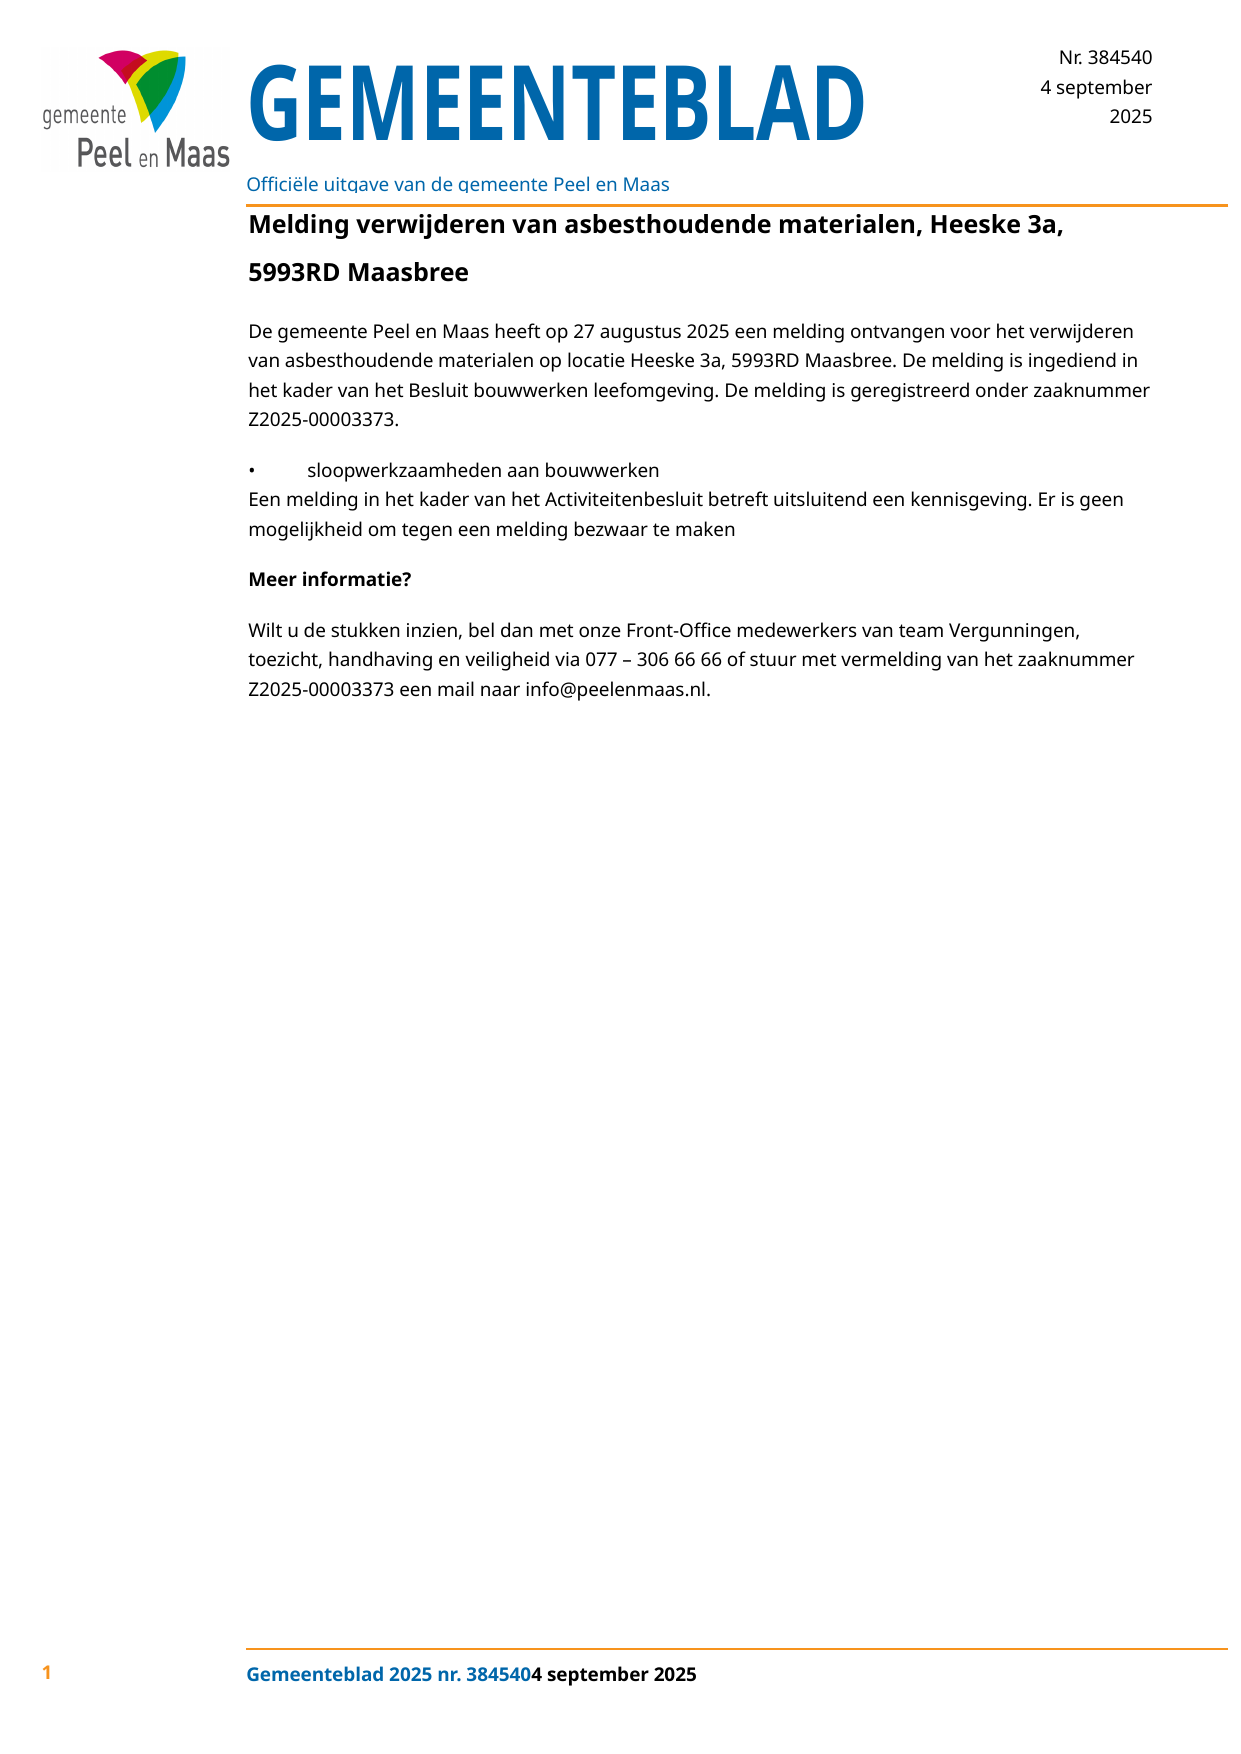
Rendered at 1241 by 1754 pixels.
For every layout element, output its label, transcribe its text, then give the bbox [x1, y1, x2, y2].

text Melding verwijderen van asbesthoudende materialen, Heeske 3a, 5993RD Maasbree [248, 207, 1152, 288]
list sloopwerkzaamheden aan bouwwerken [248, 457, 1152, 483]
text Een melding in het kader van het Activiteitenbesluit betreft uitsluitend een kennisgeving. Er is geen mogelijkheid om tegen een melding bezwaar te maken [248, 487, 1152, 542]
text Wilt u de stukken inzien, bel dan met onze Front-Office medewerkers van team Vergunningen, toezicht, handhaving en veiligheid via 077 – 306 66 66 of stuur met vermelding van het zaaknummer Z2025-00003373 een mail naar info@peelenmaas.nl. [248, 617, 1152, 702]
picture [41, 47, 231, 172]
text De gemeente Peel en Maas heeft op 27 augustus 2025 een melding ontvangen voor het verwijderen van asbesthoudende materialen op locatie Heeske 3a, 5993RD Maasbree. De melding is ingediend in het kader van het Besluit bouwwerken leefomgeving. De melding is geregistreerd onder zaaknummer Z2025-00003373. [248, 318, 1152, 432]
text Meer informatie? [248, 567, 1152, 592]
